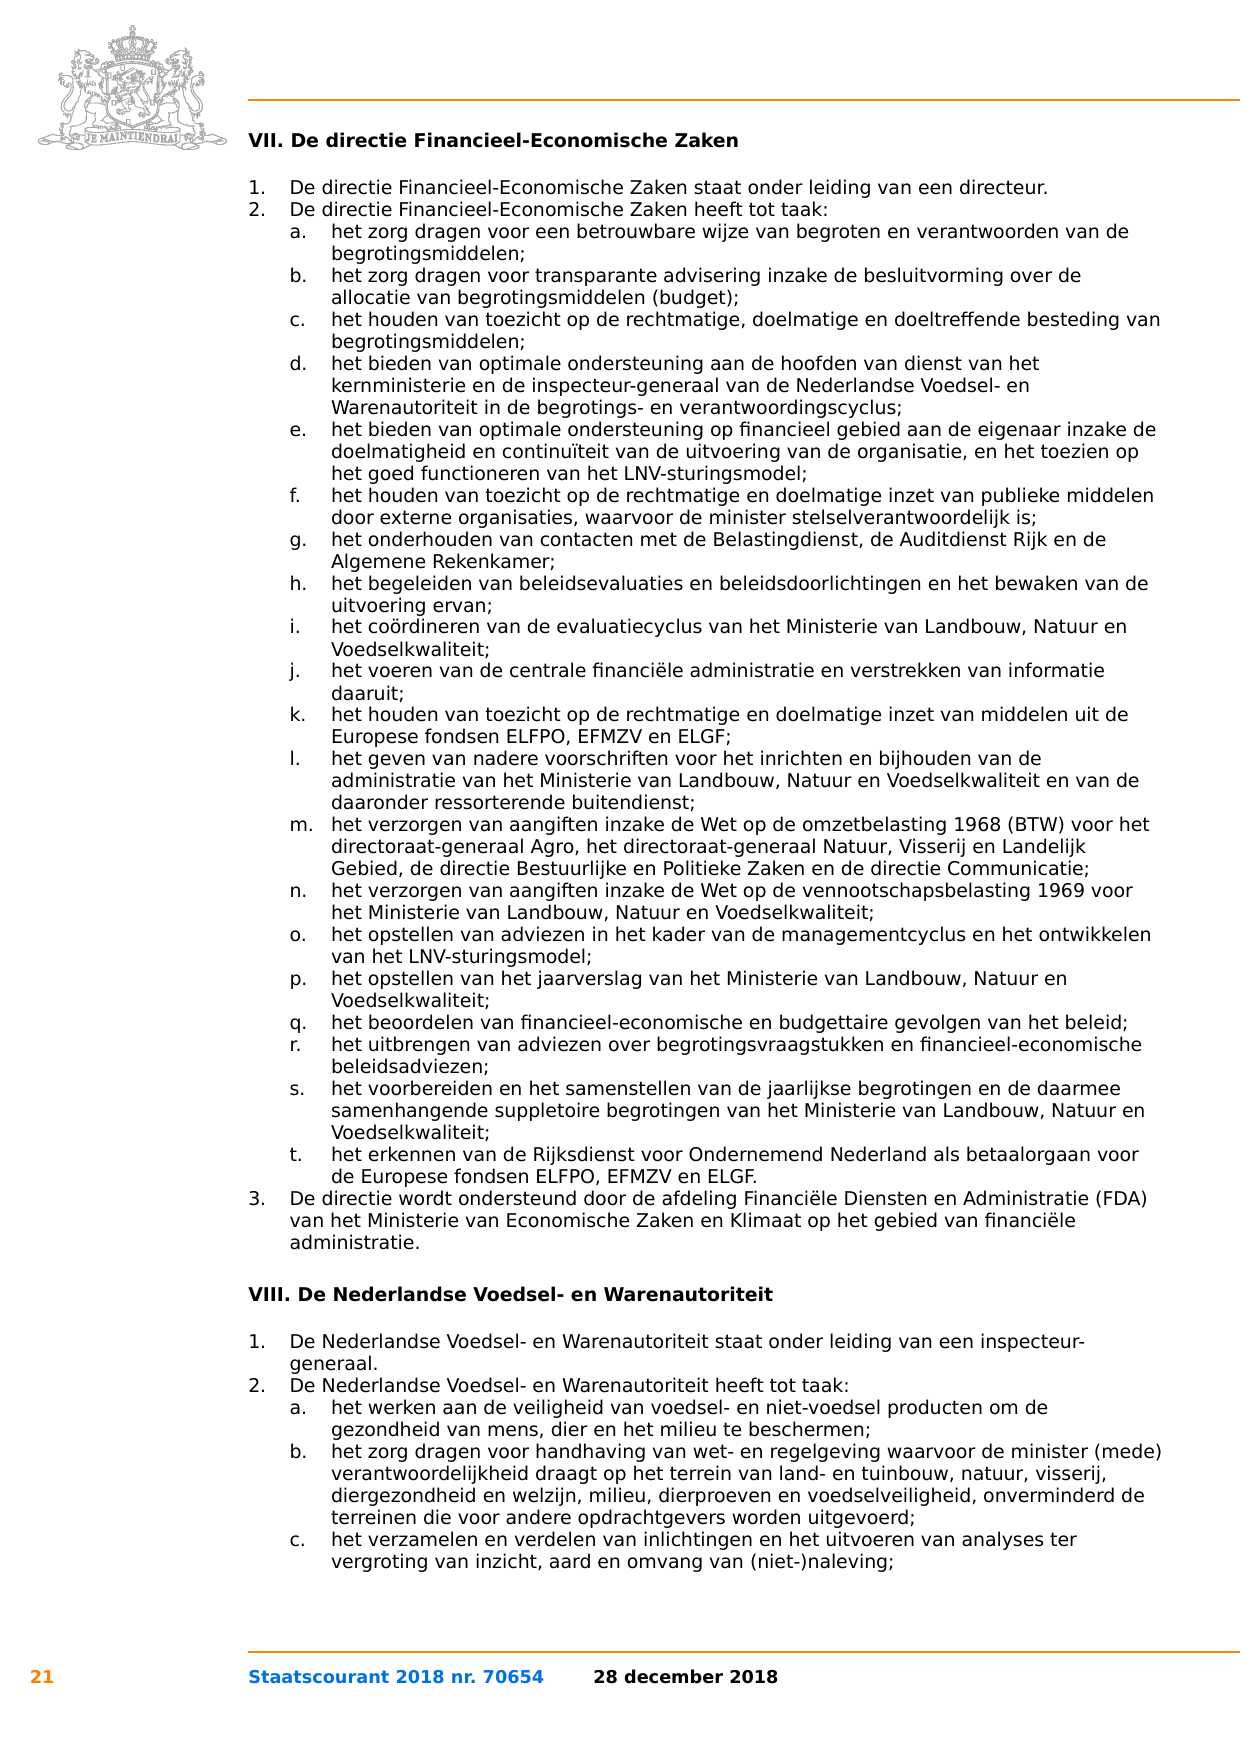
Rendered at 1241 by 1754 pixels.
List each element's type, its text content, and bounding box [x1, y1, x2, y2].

text 1. De directie Financieel-Economische Zaken staat onder leiding van een directeur. [248, 177, 1163, 199]
subtitle VII. De directie Financieel-Economische Zaken [248, 130, 1163, 152]
subtitle VIII. De Nederlandse Voedsel- en Warenautoriteit [248, 1284, 1163, 1306]
text c. het verzamelen en verdelen van inlichtingen en het uitvoeren van analyses ter vergroting van inzicht, aard en omvang van (niet-)naleving; [289, 1529, 1163, 1573]
text 2. De Nederlandse Voedsel- en Warenautoriteit heeft tot taak: [248, 1375, 1163, 1397]
text k. het houden van toezicht op de rechtmatige en doelmatige inzet van middelen uit de Europese fondsen ELFPO, EFMZV en ELGF; [289, 704, 1163, 748]
text 1. De Nederlandse Voedsel- en Warenautoriteit staat onder leiding van een inspecteur-generaal. [248, 1331, 1163, 1375]
text t. het erkennen van de Rijksdienst voor Ondernemend Nederland als betaalorgaan voor de Europese fondsen ELFPO, EFMZV en ELGF. [289, 1144, 1163, 1188]
text c. het houden van toezicht op de rechtmatige, doelmatige en doeltreffende besteding van begrotingsmiddelen; [289, 309, 1163, 353]
text n. het verzorgen van aangiften inzake de Wet op de vennootschapsbelasting 1969 voor het Ministerie van Landbouw, Natuur en Voedselkwaliteit; [289, 880, 1163, 924]
text o. het opstellen van adviezen in het kader van de managementcyclus en het ontwikkelen van het LNV-sturingsmodel; [289, 924, 1163, 968]
text b. het zorg dragen voor handhaving van wet- en regelgeving waarvoor de minister (mede) verantwoordelijkheid draagt op het terrein van land- en tuinbouw, natuur, visserij, diergezondheid en welzijn, milieu, dierproeven en voedselveiligheid, onverminderd de terreinen die voor andere opdrachtgevers worden uitgevoerd; [289, 1441, 1163, 1529]
text l. het geven van nadere voorschriften voor het inrichten en bijhouden van de administratie van het Ministerie van Landbouw, Natuur en Voedselkwaliteit en van de daaronder ressorterende buitendienst; [289, 748, 1163, 814]
text r. het uitbrengen van adviezen over begrotingsvraagstukken en financieel-economische beleidsadviezen; [289, 1034, 1163, 1078]
text b. het zorg dragen voor transparante advisering inzake de besluitvorming over de allocatie van begrotingsmiddelen (budget); [289, 265, 1163, 309]
text h. het begeleiden van beleidsevaluaties en beleidsdoorlichtingen en het bewaken van de uitvoering ervan; [289, 572, 1163, 616]
text f. het houden van toezicht op de rechtmatige en doelmatige inzet van publieke middelen door externe organisaties, waarvoor de minister stelselverantwoordelijk is; [289, 484, 1163, 528]
text 2. De directie Financieel-Economische Zaken heeft tot taak: [248, 199, 1163, 221]
text e. het bieden van optimale ondersteuning op financieel gebied aan de eigenaar inzake de doelmatigheid en continuïteit van de uitvoering van de organisatie, en het toezien op het goed functioneren van het LNV-sturingsmodel; [289, 419, 1163, 484]
text q. het beoordelen van financieel-economische en budgettaire gevolgen van het beleid; [289, 1012, 1163, 1034]
picture [38, 25, 227, 150]
text 3. De directie wordt ondersteund door de afdeling Financiële Diensten en Administratie (FDA) van het Ministerie van Economische Zaken en Klimaat op het gebied van financiële administratie. [248, 1188, 1163, 1254]
text a. het zorg dragen voor een betrouwbare wijze van begroten en verantwoorden van de begrotingsmiddelen; [289, 221, 1163, 265]
text i. het coördineren van de evaluatiecyclus van het Ministerie van Landbouw, Natuur en Voedselkwaliteit; [289, 616, 1163, 660]
text j. het voeren van de centrale financiële administratie en verstrekken van informatie daaruit; [289, 660, 1163, 704]
text d. het bieden van optimale ondersteuning aan de hoofden van dienst van het kernministerie en de inspecteur-generaal van de Nederlandse Voedsel- en Warenautoriteit in de begrotings- en verantwoordingscyclus; [289, 353, 1163, 419]
text p. het opstellen van het jaarverslag van het Ministerie van Landbouw, Natuur en Voedselkwaliteit; [289, 968, 1163, 1012]
text s. het voorbereiden en het samenstellen van de jaarlijkse begrotingen en de daarmee samenhangende suppletoire begrotingen van het Ministerie van Landbouw, Natuur en Voedselkwaliteit; [289, 1078, 1163, 1144]
text m. het verzorgen van aangiften inzake de Wet op de omzetbelasting 1968 (BTW) voor het directoraat-generaal Agro, het directoraat-generaal Natuur, Visserij en Landelijk Gebied, de directie Bestuurlijke en Politieke Zaken en de directie Communicatie; [289, 814, 1163, 880]
text a. het werken aan de veiligheid van voedsel- en niet-voedsel producten om de gezondheid van mens, dier en het milieu te beschermen; [289, 1397, 1163, 1441]
text g. het onderhouden van contacten met de Belastingdienst, de Auditdienst Rijk en de Algemene Rekenkamer; [289, 528, 1163, 572]
